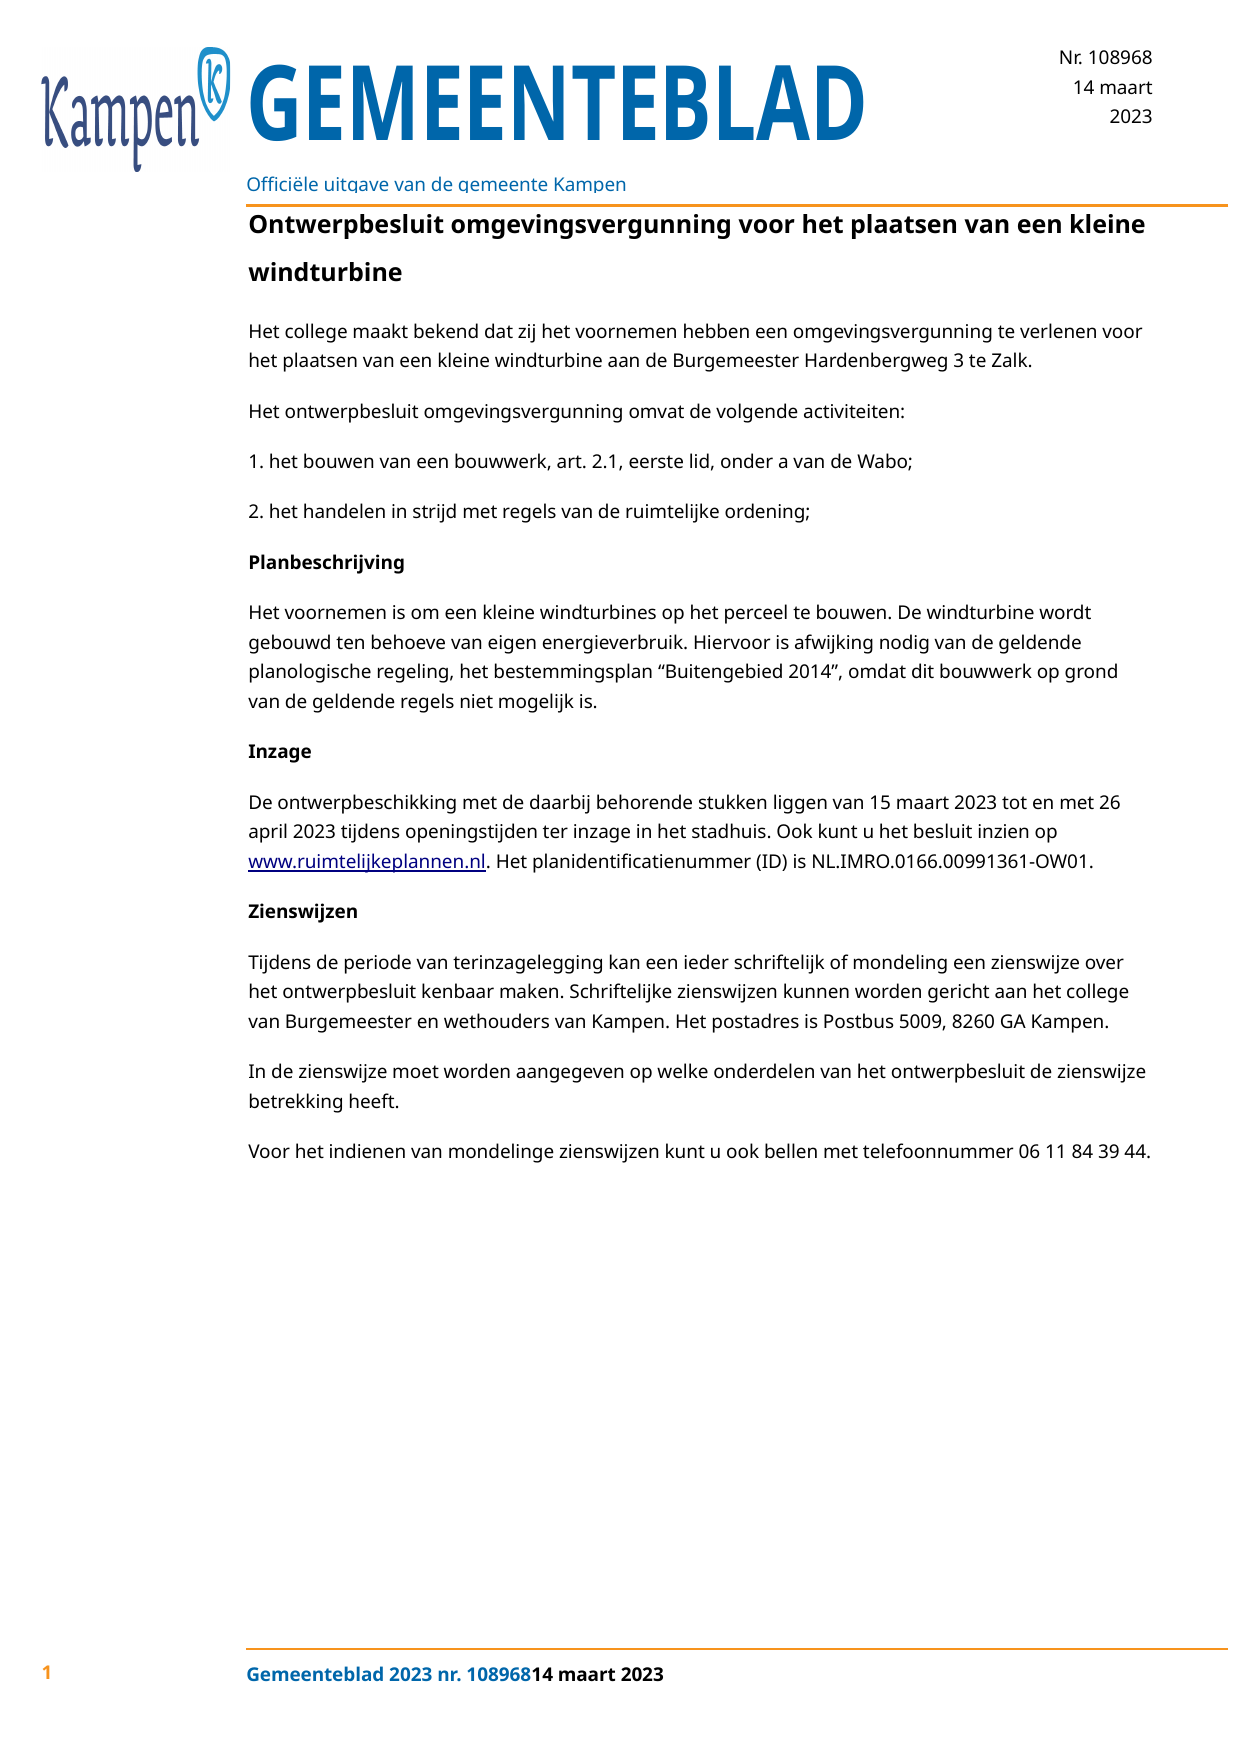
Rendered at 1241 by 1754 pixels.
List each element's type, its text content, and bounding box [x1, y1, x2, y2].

text 1. het bouwen van een bouwwerk, art. 2.1, eerste lid, onder a van de Wabo; [248, 448, 1152, 474]
text De ontwerpbeschikking met de daarbij behorende stukken liggen van 15 maart 2023 tot en met 26 april 2023 tijdens openingstijden ter inzage in het stadhuis. Ook kunt u het besluit inzien op www.ruimtelijkeplannen.nl. Het planidentificatienummer (ID) is NL.IMRO.0166.00991361-OW01. [248, 789, 1152, 874]
text Het college maakt bekend dat zij het voornemen hebben een omgevingsvergunning te verlenen voor het plaatsen van een kleine windturbine aan de Burgemeester Hardenbergweg 3 te Zalk. [248, 318, 1152, 373]
text In de zienswijze moet worden aangegeven op welke onderdelen van het ontwerpbesluit de zienswijze betrekking heeft. [248, 1059, 1152, 1114]
text Ontwerpbesluit omgevingsvergunning voor het plaatsen van een kleine windturbine [248, 207, 1152, 288]
text Planbeschrijving [248, 549, 1152, 575]
picture [41, 47, 231, 172]
text Zienswijzen [248, 899, 1152, 924]
text Tijdens de periode van terinzagelegging kan een ieder schriftelijk of mondeling een zienswijze over het ontwerpbesluit kenbaar maken. Schriftelijke zienswijzen kunnen worden gericht aan het college van Burgemeester en wethouders van Kampen. Het postadres is Postbus 5009, 8260 GA Kampen. [248, 949, 1152, 1034]
text Het ontwerpbesluit omgevingsvergunning omvat de volgende activiteiten: [248, 398, 1152, 424]
text 2. het handelen in strijd met regels van de ruimtelijke ordening; [248, 499, 1152, 524]
text Inzage [248, 739, 1152, 764]
text Voor het indienen van mondelinge zienswijzen kunt u ook bellen met telefoonnummer 06 11 84 39 44. [248, 1139, 1152, 1164]
text Het voornemen is om een kleine windturbines op het perceel te bouwen. De windturbine wordt gebouwd ten behoeve van eigen energieverbruik. Hiervoor is afwijking nodig van de geldende planologische regeling, het bestemmingsplan “Buitengebied 2014”, omdat dit bouwwerk op grond van de geldende regels niet mogelijk is. [248, 599, 1152, 714]
